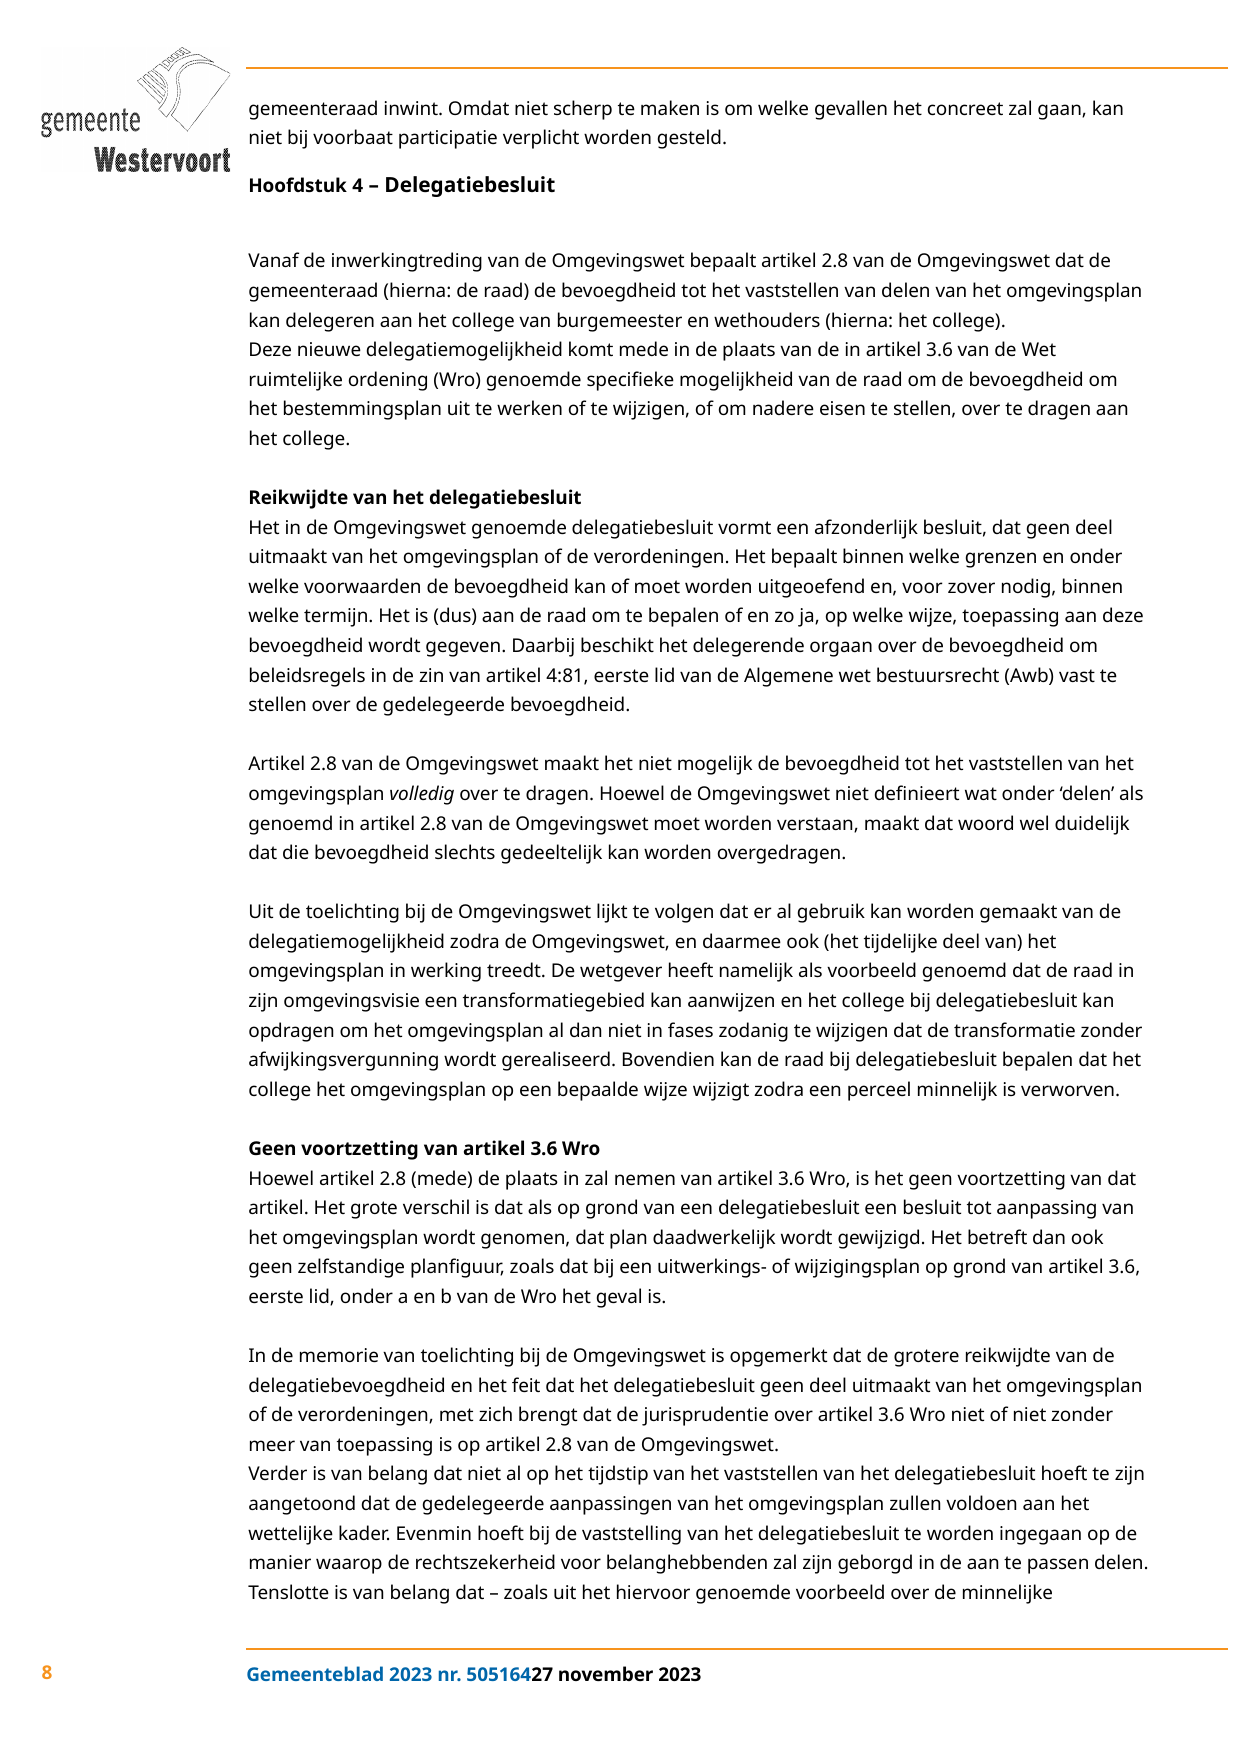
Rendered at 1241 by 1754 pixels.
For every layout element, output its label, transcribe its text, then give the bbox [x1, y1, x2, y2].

text Hoofdstuk 4 – Delegatiebesluit [248, 170, 1152, 198]
text In de memorie van toelichting bij de Omgevingswet is opgemerkt dat de grotere reikwijdte van de delegatiebevoegdheid en het feit dat het delegatiebesluit geen deel uitmaakt van het omgevingsplan of de verordeningen, met zich brengt dat de jurisprudentie over artikel 3.6 Wro niet of niet zonder meer van toepassing is op artikel 2.8 van de Omgevingswet. [248, 1342, 1152, 1457]
text Het in de Omgevingswet genoemde delegatiebesluit vormt een afzonderlijk besluit, dat geen deel uitmaakt van het omgevingsplan of de verordeningen. Het bepaalt binnen welke grenzen en onder welke voorwaarden de bevoegdheid kan of moet worden uitgeoefend en, voor zover nodig, binnen welke termijn. Het is (dus) aan de raad om te bepalen of en zo ja, op welke wijze, toepassing aan deze bevoegdheid wordt gegeven. Daarbij beschikt het delegerende orgaan over de bevoegdheid om beleidsregels in de zin van artikel 4:81, eerste lid van de Algemene wet bestuursrecht (Awb) vast te stellen over de gedelegeerde bevoegdheid. [248, 514, 1152, 717]
text Hoewel artikel 2.8 (mede) de plaats in zal nemen van artikel 3.6 Wro, is het geen voortzetting van dat artikel. Het grote verschil is dat als op grond van een delegatiebesluit een besluit tot aanpassing van het omgevingsplan wordt genomen, dat plan daadwerkelijk wordt gewijzigd. Het betreft dan ook geen zelfstandige planfiguur, zoals dat bij een uitwerkings- of wijzigingsplan op grond van artikel 3.6, eerste lid, onder a en b van de Wro het geval is. [248, 1165, 1152, 1309]
text Deze nieuwe delegatiemogelijkheid komt mede in de plaats van de in artikel 3.6 van de Wet ruimtelijke ordening (Wro) genoemde specifieke mogelijkheid van de raad om de bevoegdheid om het bestemmingsplan uit te werken of te wijzigen, of om nadere eisen te stellen, over te dragen aan het college. [248, 336, 1152, 451]
text Reikwijdte van het delegatiebesluit [248, 484, 1152, 510]
text Vanaf de inwerkingtreding van de Omgevingswet bepaalt artikel 2.8 van de Omgevingswet dat de gemeenteraad (hierna: de raad) de bevoegdheid tot het vaststellen van delen van het omgevingsplan kan delegeren aan het college van burgemeester en wethouders (hierna: het college). [248, 248, 1152, 333]
text Uit de toelichting bij de Omgevingswet lijkt te volgen dat er al gebruik kan worden gemaakt van de delegatiemogelijkheid zodra de Omgevingswet, en daarmee ook (het tijdelijke deel van) het omgevingsplan in werking treedt. De wetgever heeft namelijk als voorbeeld genoemd dat de raad in zijn omgevingsvisie een transformatiegebied kan aanwijzen en het college bij delegatiebesluit kan opdragen om het omgevingsplan al dan niet in fases zodanig te wijzigen dat de transformatie zonder afwijkingsvergunning wordt gerealiseerd. Bovendien kan de raad bij delegatiebesluit bepalen dat het college het omgevingsplan op een bepaalde wijze wijzigt zodra een perceel minnelijk is verworven. [248, 898, 1152, 1102]
text Verder is van belang dat niet al op het tijdstip van het vaststellen van het delegatiebesluit hoeft te zijn aangetoond dat de gedelegeerde aanpassingen van het omgevingsplan zullen voldoen aan het wettelijke kader. Evenmin hoeft bij de vaststelling van het delegatiebesluit te worden ingegaan op de manier waarop de rechtszekerheid voor belanghebbenden zal zijn geborgd in de aan te passen delen. Tenslotte is van belang dat – zoals uit het hiervoor genoemde voorbeeld over de minnelijke [248, 1461, 1152, 1605]
text gemeenteraad inwint. Omdat niet scherp te maken is om welke gevallen het concreet zal gaan, kan niet bij voorbaat participatie verplicht worden gesteld. [248, 95, 1152, 150]
picture [41, 47, 231, 172]
text Geen voortzetting van artikel 3.6 Wro [248, 1135, 1152, 1161]
text Artikel 2.8 van de Omgevingswet maakt het niet mogelijk de bevoegdheid tot het vaststellen van het omgevingsplan volledig over te dragen. Hoewel de Omgevingswet niet definieert wat onder ‘delen’ als genoemd in artikel 2.8 van de Omgevingswet moet worden verstaan, maakt dat woord wel duidelijk dat die bevoegdheid slechts gedeeltelijk kan worden overgedragen. [248, 751, 1152, 865]
